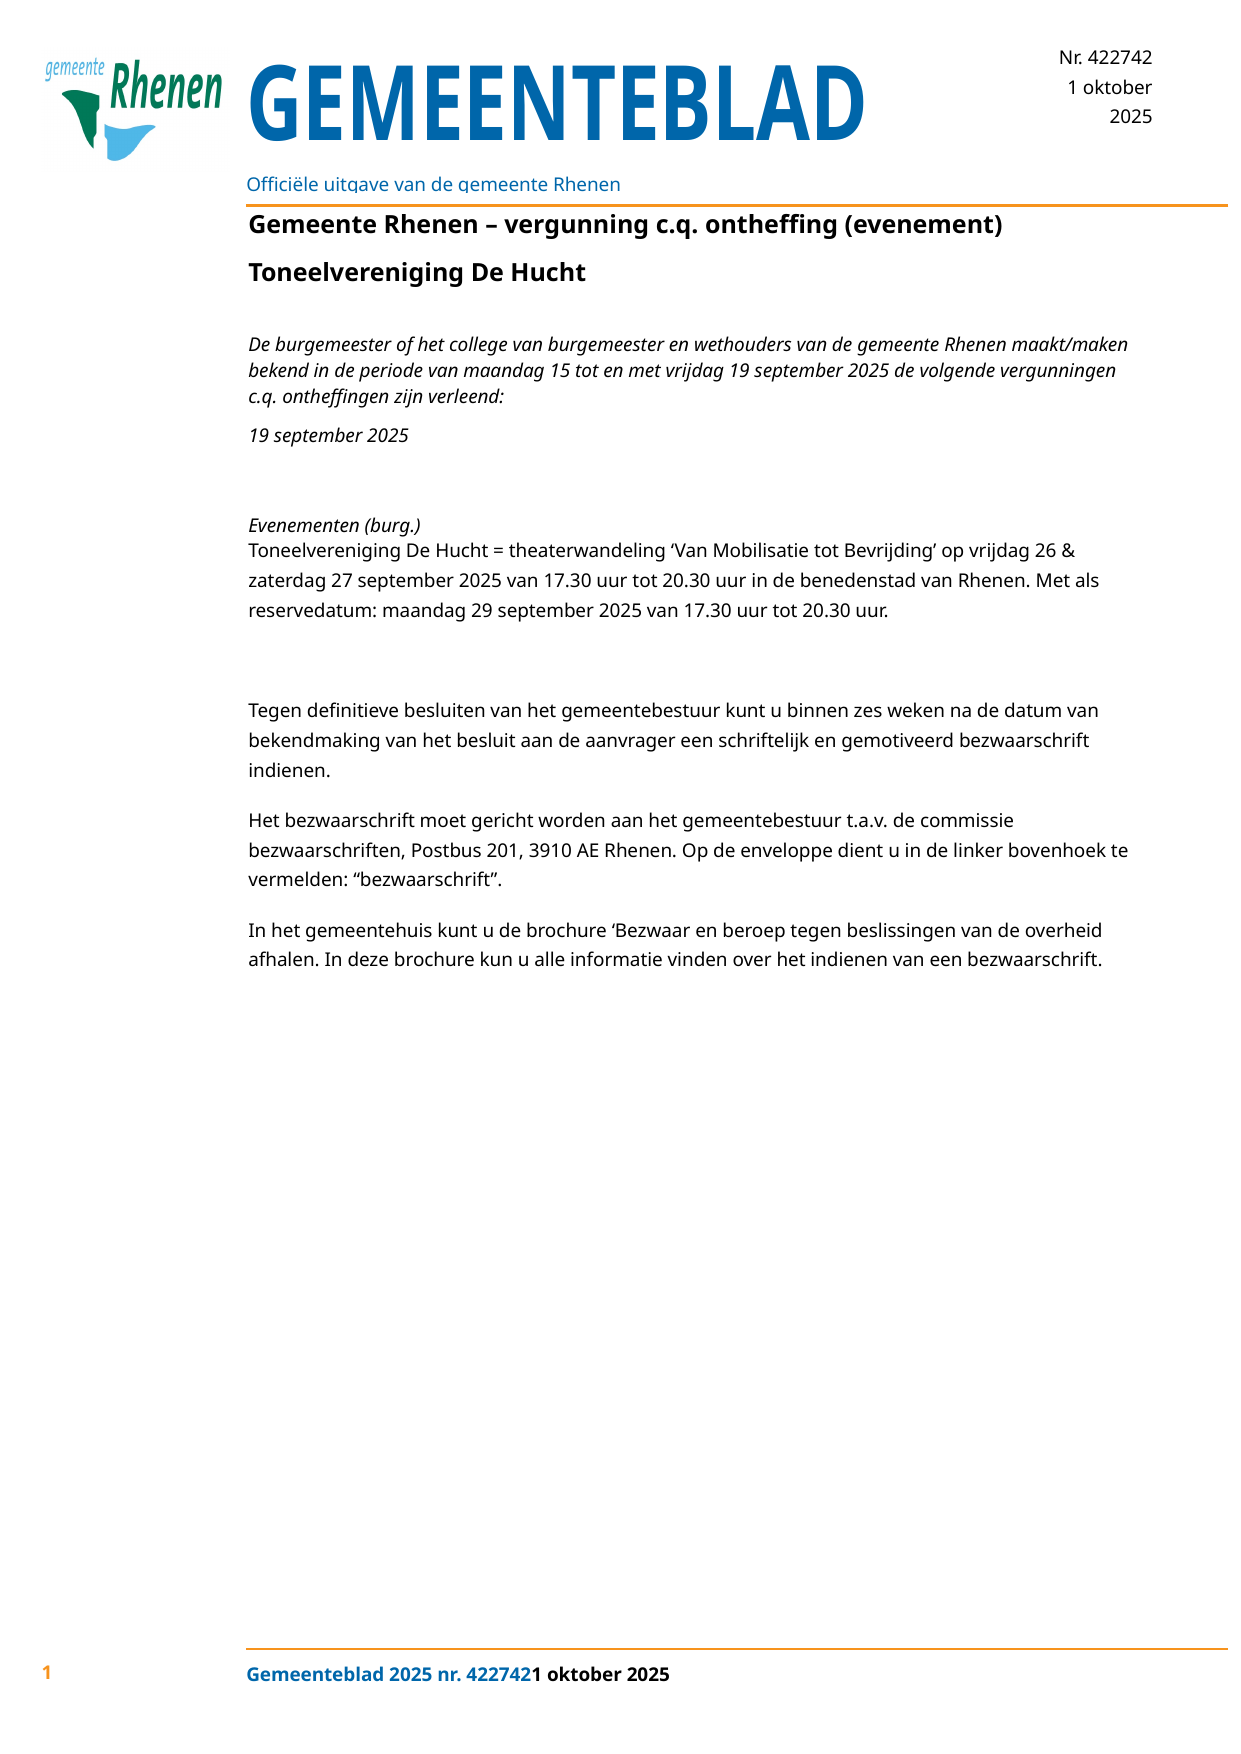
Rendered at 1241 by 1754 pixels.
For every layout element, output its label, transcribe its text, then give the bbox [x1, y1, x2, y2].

text Tegen definitieve besluiten van het gemeentebestuur kunt u binnen zes weken na de datum van bekendmaking van het besluit aan de aanvrager een schriftelijk en gemotiveerd bezwaarschrift indienen. [248, 698, 1152, 782]
text Gemeente Rhenen – vergunning c.q. ontheffing (evenement) Toneelvereniging De Hucht [248, 207, 1152, 288]
picture [41, 47, 231, 172]
text In het gemeentehuis kunt u de brochure ‘Bezwaar en beroep tegen beslissingen van de overheid afhalen. In deze brochure kun u alle informatie vinden over het indienen van een bezwaarschrift. [248, 917, 1152, 972]
text Toneelvereniging De Hucht = theaterwandeling ‘Van Mobilisatie tot Bevrijding’ op vrijdag 26 & zaterdag 27 september 2025 van 17.30 uur tot 20.30 uur in de benedenstad van Rhenen. Met als reservedatum: maandag 29 september 2025 van 17.30 uur tot 20.30 uur. [248, 538, 1152, 622]
text De burgemeester of het college van burgemeester en wethouders van de gemeente Rhenen maakt/maken bekend in de periode van maandag 15 tot en met vrijdag 19 september 2025 de volgende vergunningen c.q. ontheffingen zijn verleend: [248, 331, 1152, 409]
text Evenementen (burg.) [248, 512, 1152, 538]
text Het bezwaarschrift moet gericht worden aan het gemeentebestuur t.a.v. de commissie bezwaarschriften, Postbus 201, 3910 AE Rhenen. Op de enveloppe dient u in de linker bovenhoek te vermelden: “bezwaarschrift”. [248, 807, 1152, 892]
text 19 september 2025 [248, 422, 1152, 448]
